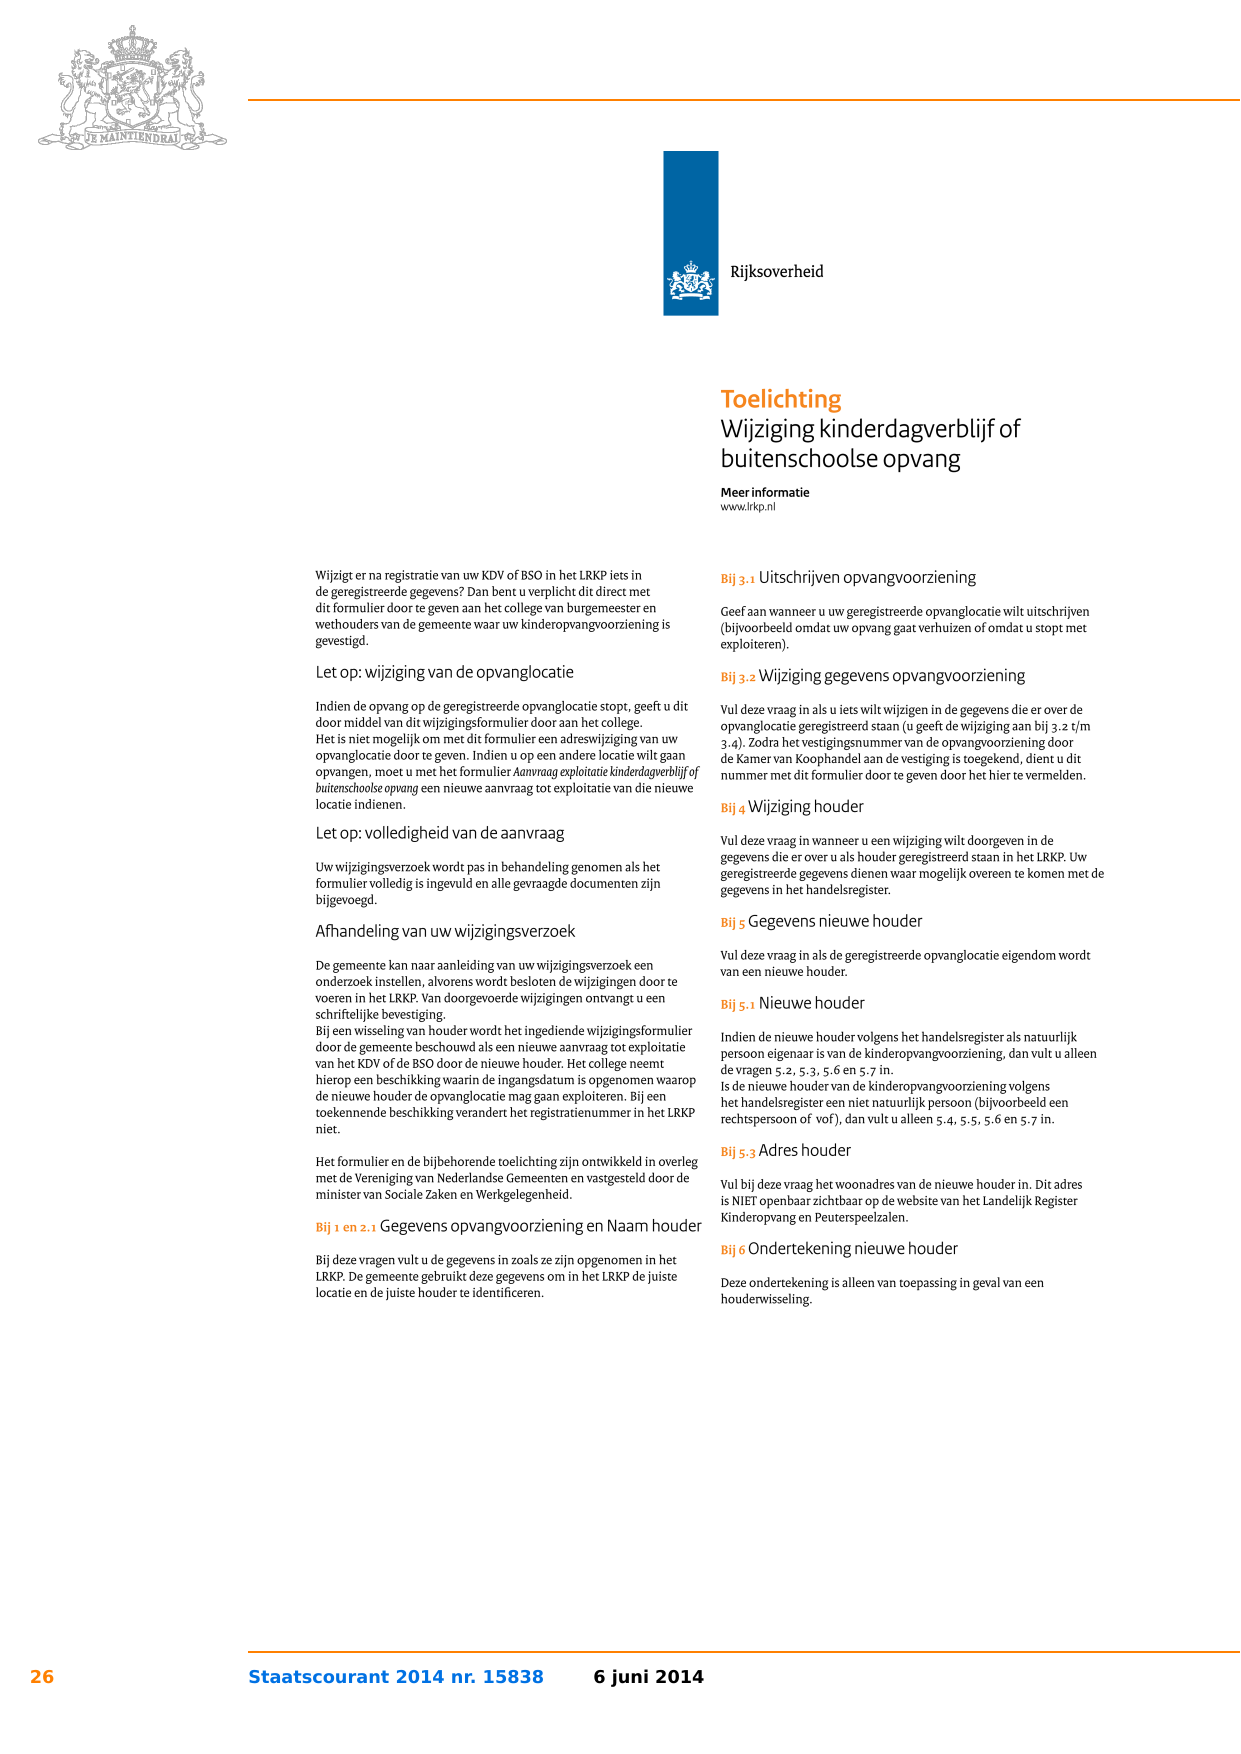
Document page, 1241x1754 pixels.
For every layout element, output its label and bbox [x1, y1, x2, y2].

picture [38, 25, 227, 150]
picture [248, 151, 1134, 1404]
